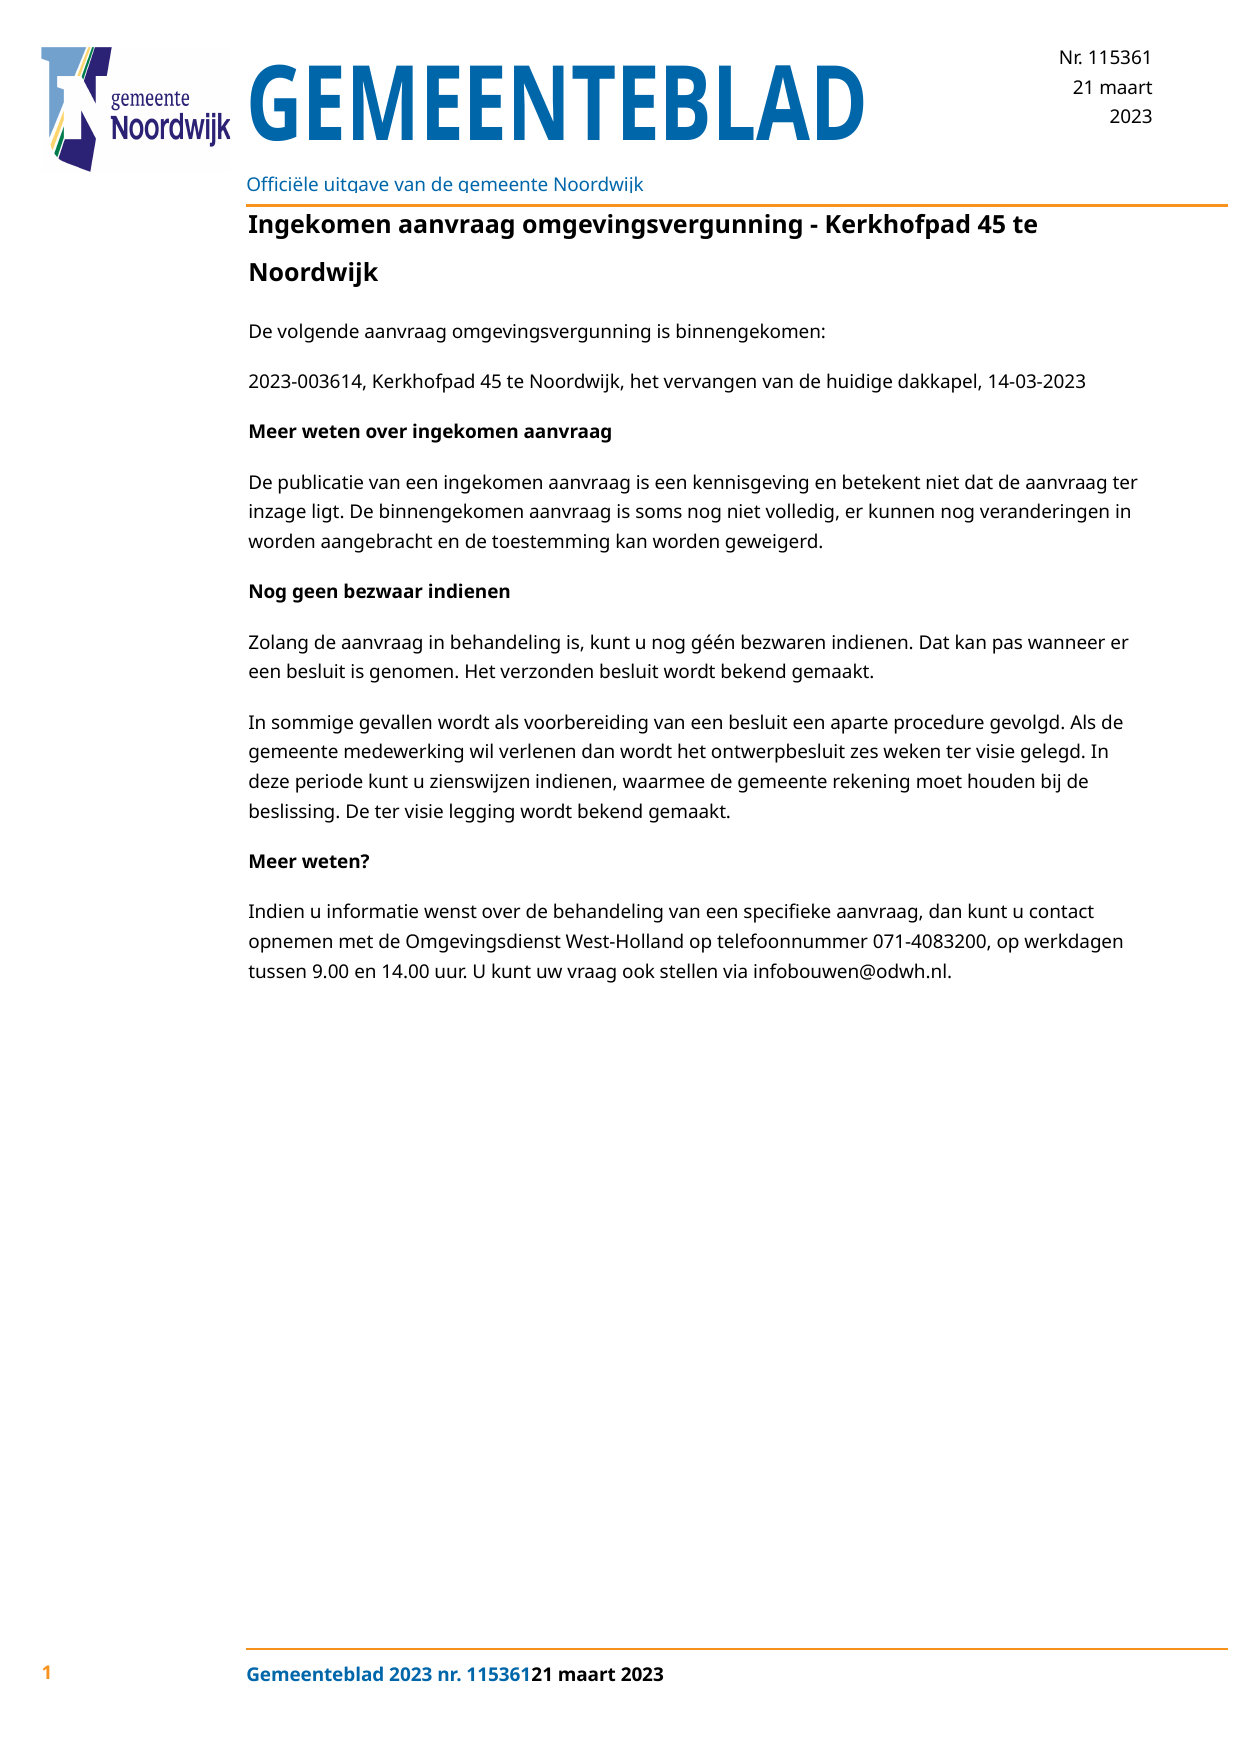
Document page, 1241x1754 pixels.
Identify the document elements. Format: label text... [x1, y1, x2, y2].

text Meer weten over ingekomen aanvraag [248, 419, 1152, 444]
text De publicatie van een ingekomen aanvraag is een kennisgeving en betekent niet dat de aanvraag ter inzage ligt. De binnengekomen aanvraag is soms nog niet volledig, er kunnen nog veranderingen in worden aangebracht en de toestemming kan worden geweigerd. [248, 469, 1152, 554]
text Indien u informatie wenst over de behandeling van een specifieke aanvraag, dan kunt u contact opnemen met de Omgevingsdienst West-Holland op telefoonnummer 071-4083200, op werkdagen tussen 9.00 en 14.00 uur. U kunt uw vraag ook stellen via infobouwen@odwh.nl. [248, 899, 1152, 984]
text De volgende aanvraag omgevingsvergunning is binnengekomen: [248, 318, 1152, 344]
picture [41, 47, 231, 172]
text Ingekomen aanvraag omgevingsvergunning - Kerkhofpad 45 te Noordwijk [248, 207, 1152, 288]
text 2023-003614, Kerkhofpad 45 te Noordwijk, het vervangen van de huidige dakkapel, 14-03-2023 [248, 368, 1152, 394]
text In sommige gevallen wordt als voorbereiding van een besluit een aparte procedure gevolgd. Als de gemeente medewerking wil verlenen dan wordt het ontwerpbesluit zes weken ter visie gelegd. In deze periode kunt u zienswijzen indienen, waarmee de gemeente rekening moet houden bij de beslissing. De ter visie legging wordt bekend gemaakt. [248, 709, 1152, 824]
text Meer weten? [248, 848, 1152, 874]
text Zolang de aanvraag in behandeling is, kunt u nog géén bezwaren indienen. Dat kan pas wanneer er een besluit is genomen. Het verzonden besluit wordt bekend gemaakt. [248, 629, 1152, 684]
text Nog geen bezwaar indienen [248, 579, 1152, 604]
